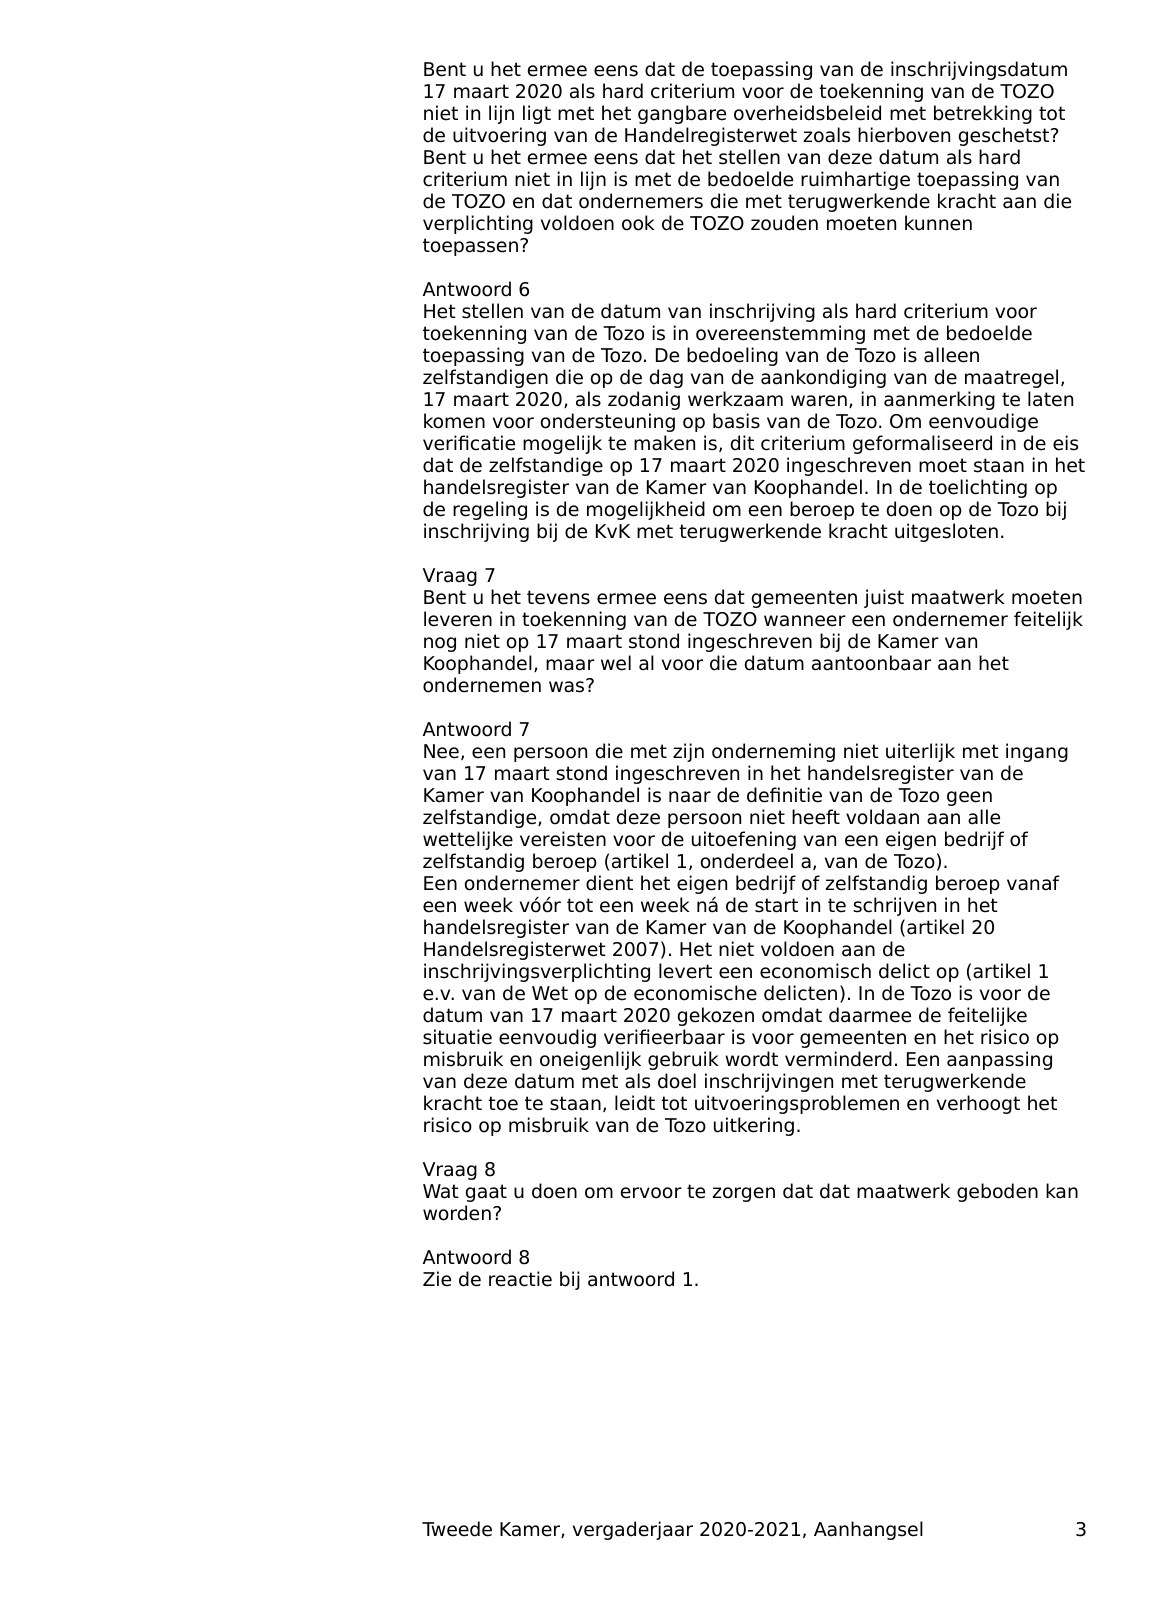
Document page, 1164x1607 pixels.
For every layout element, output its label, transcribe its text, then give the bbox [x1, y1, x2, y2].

text Een ondernemer dient het eigen bedrijf of zelfstandig beroep vanaf een week vóór tot een week ná de start in te schrijven in het handelsregister van de Kamer van de Koophandel (artikel 20 Handelsregisterwet 2007). Het niet voldoen aan de inschrijvingsverplichting levert een economisch delict op (artikel 1 e.v. van de Wet op de economische delicten). In de Tozo is voor de datum van 17 maart 2020 gekozen omdat daarmee de feitelijke situatie eenvoudig verifieerbaar is voor gemeenten en het risico op misbruik en oneigenlijk gebruik wordt verminderd. Een aanpassing van deze datum met als doel inschrijvingen met terugwerkende kracht toe te staan, leidt tot uitvoeringsproblemen en verhoogt het risico op misbruik van de Tozo uitkering. [422, 873, 1087, 1137]
text Bent u het ermee eens dat de toepassing van de inschrijvingsdatum 17 maart 2020 als hard criterium voor de toekenning van de TOZO niet in lijn ligt met het gangbare overheidsbeleid met betrekking tot de uitvoering van de Handelregisterwet zoals hierboven geschetst? Bent u het ermee eens dat het stellen van deze datum als hard criterium niet in lijn is met de bedoelde ruimhartige toepassing van de TOZO en dat ondernemers die met terugwerkende kracht aan die verplichting voldoen ook de TOZO zouden moeten kunnen toepassen? [422, 59, 1087, 257]
text Het stellen van de datum van inschrijving als hard criterium voor toekenning van de Tozo is in overeenstemming met de bedoelde toepassing van de Tozo. De bedoeling van de Tozo is alleen zelfstandigen die op de dag van de aankondiging van de maatregel, 17 maart 2020, als zodanig werkzaam waren, in aanmerking te laten komen voor ondersteuning op basis van de Tozo. Om eenvoudige verificatie mogelijk te maken is, dit criterium geformaliseerd in de eis dat de zelfstandige op 17 maart 2020 ingeschreven moet staan in het handelsregister van de Kamer van Koophandel. In de toelichting op de regeling is de mogelijkheid om een beroep te doen op de Tozo bij inschrijving bij de KvK met terugwerkende kracht uitgesloten. [422, 301, 1087, 543]
text Bent u het tevens ermee eens dat gemeenten juist maatwerk moeten leveren in toekenning van de TOZO wanneer een ondernemer feitelijk nog niet op 17 maart stond ingeschreven bij de Kamer van Koophandel, maar wel al voor die datum aantoonbaar aan het ondernemen was? [422, 587, 1087, 697]
text Vraag 8 [422, 1159, 1087, 1181]
text Vraag 7 [422, 565, 1087, 587]
text Zie de reactie bij antwoord 1. [422, 1269, 1087, 1291]
text Antwoord 7 [422, 719, 1087, 741]
text Antwoord 8 [422, 1247, 1087, 1269]
text Nee, een persoon die met zijn onderneming niet uiterlijk met ingang van 17 maart stond ingeschreven in het handelsregister van de Kamer van Koophandel is naar de definitie van de Tozo geen zelfstandige, omdat deze persoon niet heeft voldaan aan alle wettelijke vereisten voor de uitoefening van een eigen bedrijf of zelfstandig beroep (artikel 1, onderdeel a, van de Tozo). [422, 741, 1087, 873]
text Wat gaat u doen om ervoor te zorgen dat dat maatwerk geboden kan worden? [422, 1181, 1087, 1225]
text Antwoord 6 [422, 279, 1087, 301]
